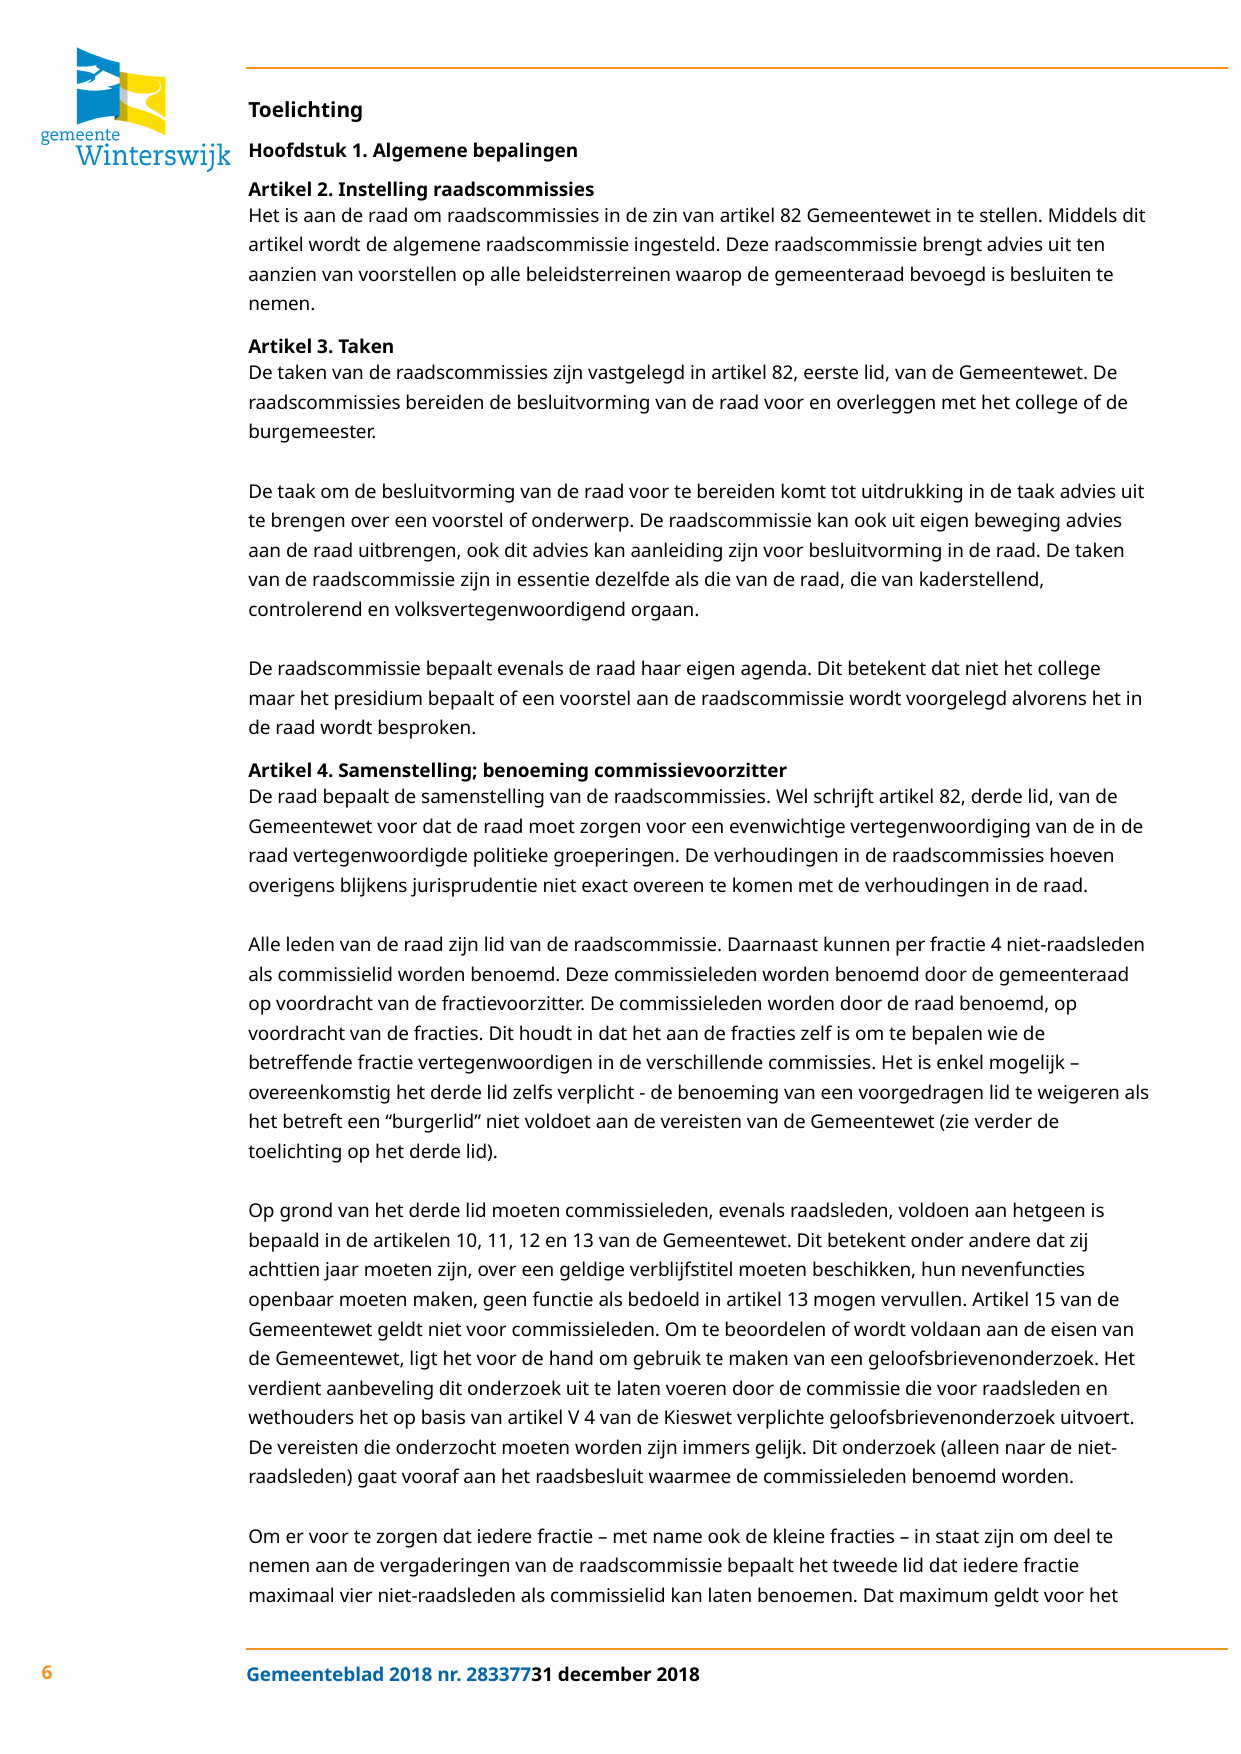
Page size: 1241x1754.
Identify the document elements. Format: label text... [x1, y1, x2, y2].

text De taak om de besluitvorming van de raad voor te bereiden komt tot uitdrukking in de taak advies uit te brengen over een voorstel of onderwerp. De raadscommissie kan ook uit eigen beweging advies aan de raad uitbrengen, ook dit advies kan aanleiding zijn voor besluitvorming in de raad. De taken van de raadscommissie zijn in essentie dezelfde als die van de raad, die van kaderstellend, controlerend en volksvertegenwoordigend orgaan. [248, 478, 1152, 622]
text Op grond van het derde lid moeten commissieleden, evenals raadsleden, voldoen aan hetgeen is bepaald in de artikelen 10, 11, 12 en 13 van de Gemeentewet. Dit betekent onder andere dat zij achttien jaar moeten zijn, over een geldige verblijfstitel moeten beschikken, hun nevenfuncties openbaar moeten maken, geen functie als bedoeld in artikel 13 mogen vervullen. Artikel 15 van de Gemeentewet geldt niet voor commissieleden. Om te beoordelen of wordt voldaan aan de eisen van de Gemeentewet, ligt het voor de hand om gebruik te maken van een geloofsbrievenonderzoek. Het verdient aanbeveling dit onderzoek uit te laten voeren door de commissie die voor raadsleden en wethouders het op basis van artikel V 4 van de Kieswet verplichte geloofsbrievenonderzoek uitvoert. De vereisten die onderzocht moeten worden zijn immers gelijk. Dit onderzoek (alleen naar de niet-raadsleden) gaat vooraf aan het raadsbesluit waarmee de commissieleden benoemd worden. [248, 1197, 1152, 1489]
text Toelichting [248, 95, 1152, 123]
text De taken van de raadscommissies zijn vastgelegd in artikel 82, eerste lid, van de Gemeentewet. De raadscommissies bereiden de besluitvorming van de raad voor en overleggen met het college of de burgemeester. [248, 359, 1152, 444]
picture [225, 153, 231, 162]
text De raadscommissie bepaalt evenals de raad haar eigen agenda. Dit betekent dat niet het college maar het presidium bepaalt of een voorstel aan de raadscommissie wordt voorgelegd alvorens het in de raad wordt besproken. [248, 655, 1152, 740]
picture [41, 47, 231, 172]
text Het is aan de raad om raadscommissies in de zin van artikel 82 Gemeentewet in te stellen. Middels dit artikel wordt de algemene raadscommissie ingesteld. Deze raadscommissie brengt advies uit ten aanzien van voorstellen op alle beleidsterreinen waarop de gemeenteraad bevoegd is besluiten te nemen. [248, 202, 1152, 316]
text Hoofdstuk 1. Algemene bepalingen [248, 137, 1152, 163]
text Artikel 4. Samenstelling; benoeming commissievoorzitter [248, 758, 1152, 783]
text Om er voor te zorgen dat iedere fractie – met name ook de kleine fracties – in staat zijn om deel te nemen aan de vergaderingen van de raadscommissie bepaalt het tweede lid dat iedere fractie maximaal vier niet-raadsleden als commissielid kan laten benoemen. Dat maximum geldt voor het [248, 1523, 1152, 1608]
text Alle leden van de raad zijn lid van de raadscommissie. Daarnaast kunnen per fractie 4 niet-raadsleden als commissielid worden benoemd. Deze commissieleden worden benoemd door de gemeenteraad op voordracht van de fractievoorzitter. De commissieleden worden door de raad benoemd, op voordracht van de fracties. Dit houdt in dat het aan de fracties zelf is om te bepalen wie de betreffende fractie vertegenwoordigen in de verschillende commissies. Het is enkel mogelijk – overeenkomstig het derde lid zelfs verplicht - de benoeming van een voorgedragen lid te weigeren als het betreft een “burgerlid” niet voldoet aan de vereisten van de Gemeentewet (zie verder de toelichting op het derde lid). [248, 931, 1152, 1164]
text De raad bepaalt de samenstelling van de raadscommissies. Wel schrijft artikel 82, derde lid, van de Gemeentewet voor dat de raad moet zorgen voor een evenwichtige vertegenwoordiging van de in de raad vertegenwoordigde politieke groeperingen. De verhoudingen in de raadscommissies hoeven overigens blijkens jurisprudentie niet exact overeen te komen met de verhoudingen in de raad. [248, 783, 1152, 898]
text Artikel 3. Taken [248, 334, 1152, 359]
text Artikel 2. Instelling raadscommissies [248, 176, 1152, 202]
